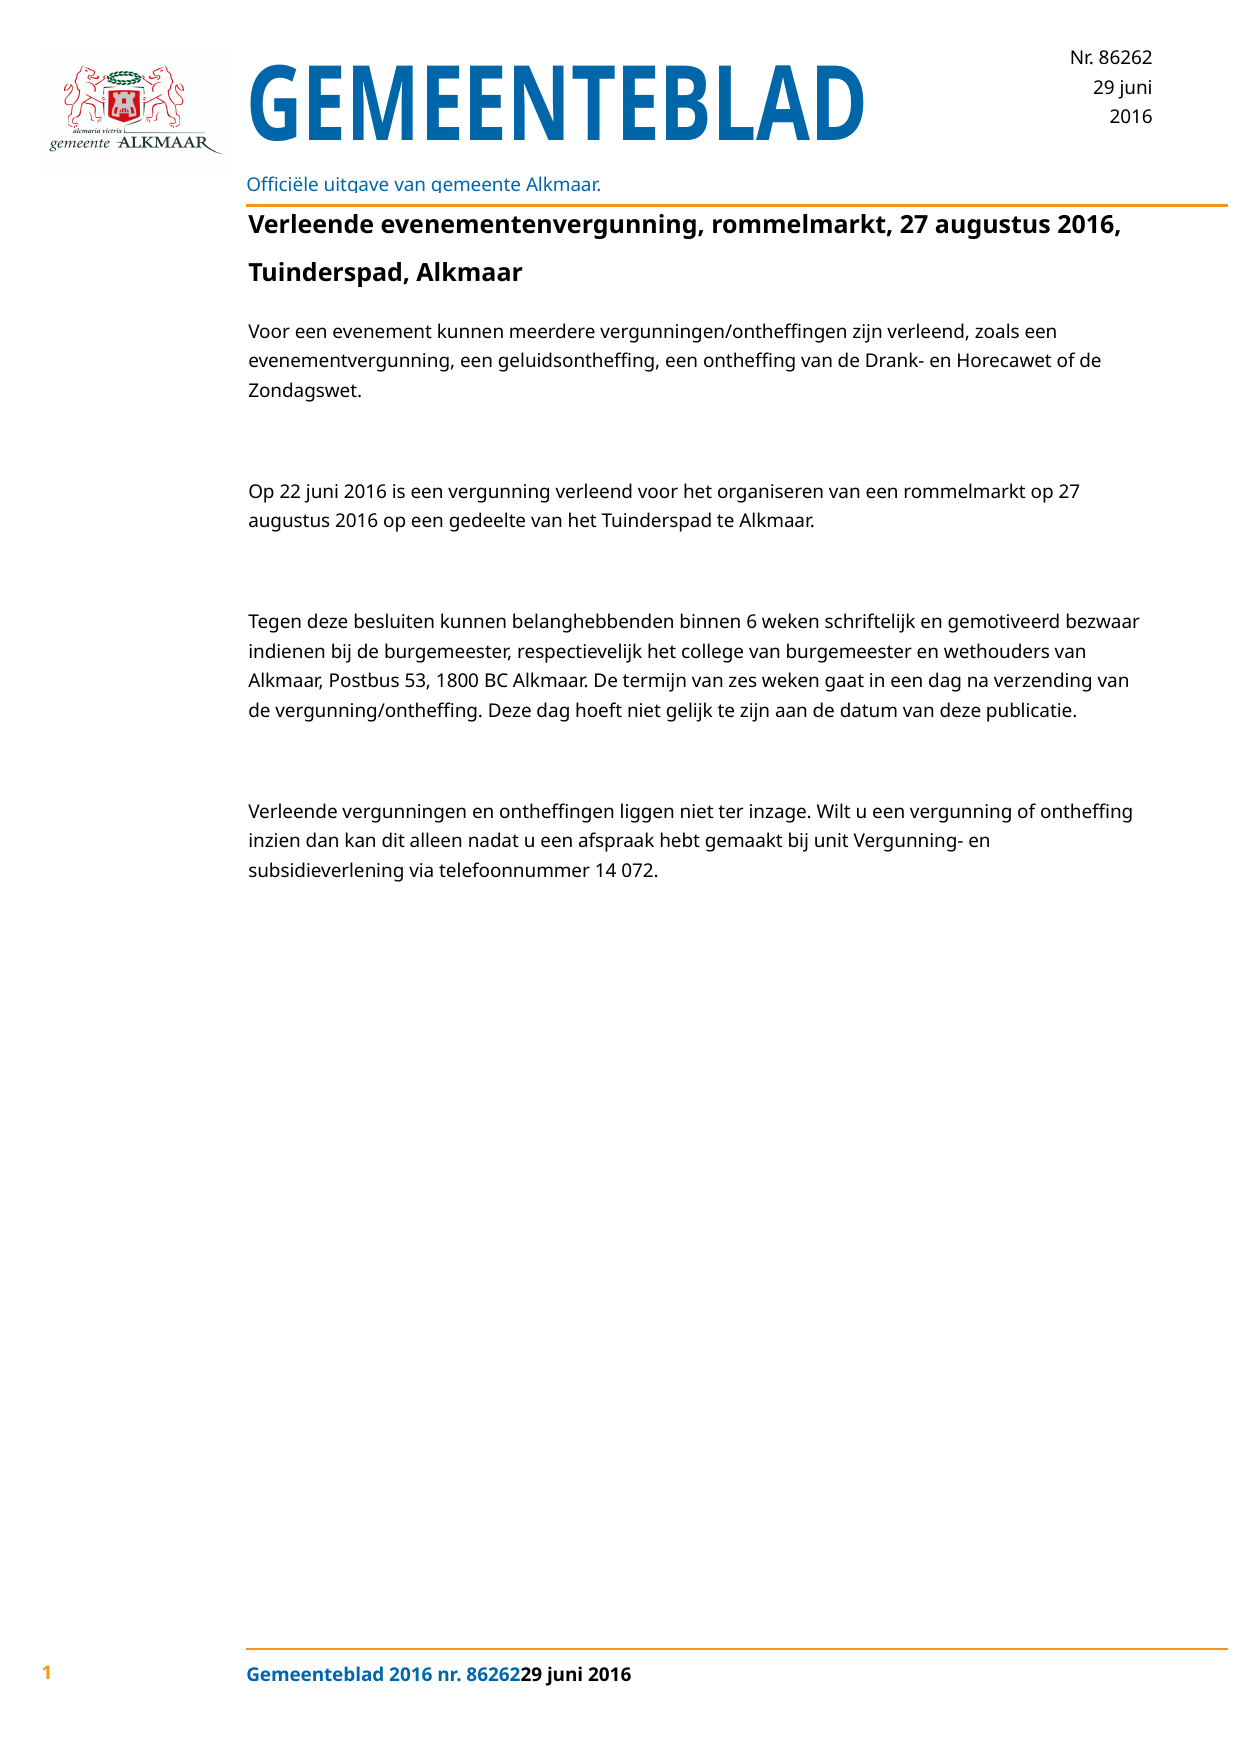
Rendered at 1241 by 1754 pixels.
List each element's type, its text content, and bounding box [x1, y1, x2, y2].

text Op 22 juni 2016 is een vergunning verleend voor het organiseren van een rommelmarkt op 27 augustus 2016 op een gedeelte van het Tuinderspad te Alkmaar. [248, 478, 1152, 533]
text Tegen deze besluiten kunnen belanghebbenden binnen 6 weken schriftelijk en gemotiveerd bezwaar indienen bij de burgemeester, respectievelijk het college van burgemeester en wethouders van Alkmaar, Postbus 53, 1800 BC Alkmaar. De termijn van zes weken gaat in een dag na verzending van de vergunning/ontheffing. Deze dag hoeft niet gelijk te zijn aan de datum van deze publicatie. [248, 608, 1152, 723]
picture [41, 47, 231, 172]
text Verleende evenementenvergunning, rommelmarkt, 27 augustus 2016, Tuinderspad, Alkmaar [248, 207, 1152, 288]
text Verleende vergunningen en ontheffingen liggen niet ter inzage. Wilt u een vergunning of ontheffing inzien dan kan dit alleen nadat u een afspraak hebt gemaakt bij unit Vergunning- en subsidieverlening via telefoonnummer 14 072. [248, 798, 1152, 883]
text Voor een evenement kunnen meerdere vergunningen/ontheffingen zijn verleend, zoals een evenementvergunning, een geluidsontheffing, een ontheffing van de Drank- en Horecawet of de Zondagswet. [248, 318, 1152, 403]
